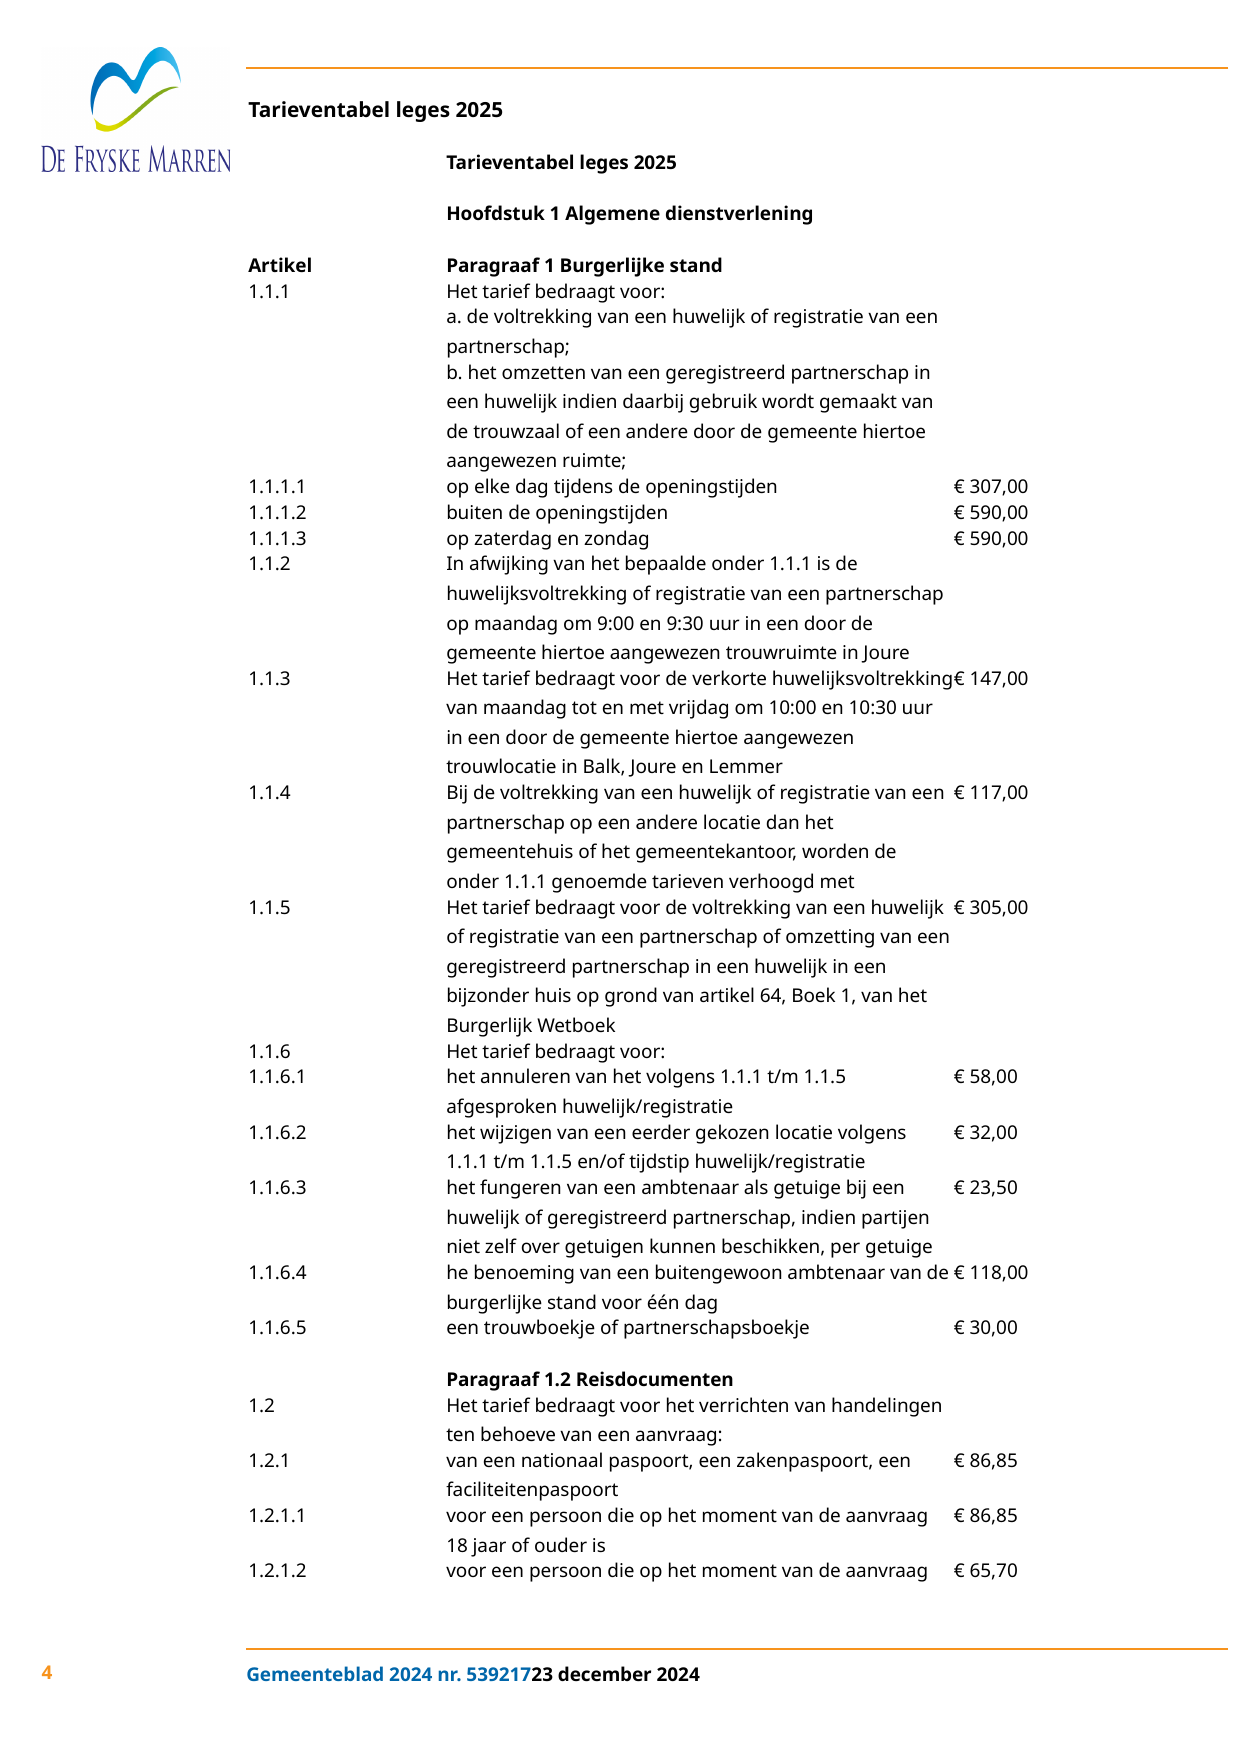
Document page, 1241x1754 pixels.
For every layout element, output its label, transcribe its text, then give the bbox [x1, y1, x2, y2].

table_cell [248, 226, 446, 252]
table_cell 1.1.1.1 [248, 473, 446, 499]
table_cell 1.1.4 [248, 780, 446, 894]
table_cell op elke dag tijdens de openingstijden [446, 473, 954, 499]
table_cell het wijzigen van een eerder gekozen locatie volgens 1.1.1 t/m 1.1.5 en/of tijdstip huwelijk/registratie [446, 1119, 954, 1174]
table_cell Het tarief bedraagt voor de verkorte huwelijksvoltrekking van maandag tot en met vrijdag om 10:00 en 10:30 uur in een door de gemeente hiertoe aangewezen trouwlocatie in Balk, Joure en Lemmer [446, 665, 954, 779]
table_cell [954, 175, 1152, 201]
table_cell € 118,00 [954, 1259, 1152, 1314]
table_cell € 86,85 [954, 1503, 1152, 1558]
table_cell [446, 1340, 954, 1366]
table_cell [954, 252, 1152, 278]
table_cell Het tarief bedraagt voor: [446, 278, 954, 303]
table_cell 1.2.1 [248, 1447, 446, 1502]
table_cell € 590,00 [954, 525, 1152, 551]
table_cell [954, 1366, 1152, 1392]
table_cell In afwijking van het bepaalde onder 1.1.1 is de huwelijksvoltrekking of registratie van een partnerschap op maandag om 9:00 en 9:30 uur in een door de gemeente hiertoe aangewezen trouwruimte in Joure [446, 551, 954, 665]
table_cell € 86,85 [954, 1447, 1152, 1502]
table_cell Tarieventabel leges 2025 [446, 149, 954, 175]
table_cell Hoofdstuk 1 Algemene dienstverlening [446, 201, 954, 226]
table_cell [446, 226, 954, 252]
table_cell Bij de voltrekking van een huwelijk of registratie van een partnerschap op een andere locatie dan het gemeentehuis of het gemeentekantoor, worden de onder 1.1.1 genoemde tarieven verhoogd met [446, 780, 954, 894]
table_cell [248, 1366, 446, 1392]
table_cell Artikel [248, 252, 446, 278]
table_cell [954, 226, 1152, 252]
table_cell voor een persoon die op het moment van de aanvraag [446, 1558, 954, 1583]
table_cell € 30,00 [954, 1315, 1152, 1340]
table_cell 1.1.1 [248, 278, 446, 303]
table_cell [954, 278, 1152, 303]
table_cell [248, 359, 446, 473]
table_cell 1.1.5 [248, 894, 446, 1038]
table_header [248, 124, 446, 149]
table_cell 1.1.3 [248, 665, 446, 779]
table_cell 1.1.6.4 [248, 1259, 446, 1314]
text Tarieventabel leges 2025 [248, 95, 1152, 123]
table_header [446, 124, 954, 149]
table_cell [954, 201, 1152, 226]
table_cell 1.1.2 [248, 551, 446, 665]
table_cell 1.2 [248, 1392, 446, 1447]
table_cell b. het omzetten van een geregistreerd partnerschap in een huwelijk indien daarbij gebruik wordt gemaakt van de trouwzaal of een andere door de gemeente hiertoe aangewezen ruimte; [446, 359, 954, 473]
table_cell 1.1.6.3 [248, 1174, 446, 1259]
table_cell 1.1.6.5 [248, 1315, 446, 1340]
table_cell 1.2.1.1 [248, 1503, 446, 1558]
table_cell a. de voltrekking van een huwelijk of registratie van een partnerschap; [446, 304, 954, 359]
table_cell Het tarief bedraagt voor het verrichten van handelingen ten behoeve van een aanvraag: [446, 1392, 954, 1447]
table_cell 1.2.1.2 [248, 1558, 446, 1583]
table_cell [954, 149, 1152, 175]
table_cell van een nationaal paspoort, een zakenpaspoort, een faciliteitenpaspoort [446, 1447, 954, 1502]
table_cell [248, 175, 446, 201]
table_cell [954, 551, 1152, 665]
table_cell buiten de openingstijden [446, 499, 954, 525]
table_cell [248, 304, 446, 359]
table_cell € 590,00 [954, 499, 1152, 525]
table_cell 1.1.6 [248, 1038, 446, 1064]
table_cell € 32,00 [954, 1119, 1152, 1174]
table_cell € 307,00 [954, 473, 1152, 499]
table_cell € 65,70 [954, 1558, 1152, 1583]
picture [41, 47, 231, 172]
table_cell het fungeren van een ambtenaar als getuige bij een huwelijk of geregistreerd partnerschap, indien partijen niet zelf over getuigen kunnen beschikken, per getuige [446, 1174, 954, 1259]
table_cell [954, 1340, 1152, 1366]
table_cell € 147,00 [954, 665, 1152, 779]
table_cell het annuleren van het volgens 1.1.1 t/m 1.1.5 afgesproken huwelijk/registratie [446, 1064, 954, 1119]
table_cell he benoeming van een buitengewoon ambtenaar van de burgerlijke stand voor één dag [446, 1259, 954, 1314]
table_cell voor een persoon die op het moment van de aanvraag 18 jaar of ouder is [446, 1503, 954, 1558]
table_cell [248, 201, 446, 226]
table_cell Paragraaf 1 Burgerlijke stand [446, 252, 954, 278]
table_cell € 58,00 [954, 1064, 1152, 1119]
table_cell Het tarief bedraagt voor: [446, 1038, 954, 1064]
table_cell [954, 359, 1152, 473]
table_cell op zaterdag en zondag [446, 525, 954, 551]
table_cell 1.1.6.1 [248, 1064, 446, 1119]
table_cell 1.1.1.2 [248, 499, 446, 525]
table_cell [446, 175, 954, 201]
table_header [954, 124, 1152, 149]
table_cell 1.1.6.2 [248, 1119, 446, 1174]
table_cell € 117,00 [954, 780, 1152, 894]
table_cell [248, 149, 446, 175]
table_cell [954, 1392, 1152, 1447]
table_cell 1.1.1.3 [248, 525, 446, 551]
table_cell Paragraaf 1.2 Reisdocumenten [446, 1366, 954, 1392]
table_cell [954, 304, 1152, 359]
table_cell € 23,50 [954, 1174, 1152, 1259]
table_cell [954, 1038, 1152, 1064]
table_cell € 305,00 [954, 894, 1152, 1038]
table_cell een trouwboekje of partnerschapsboekje [446, 1315, 954, 1340]
table_cell Het tarief bedraagt voor de voltrekking van een huwelijk of registratie van een partnerschap of omzetting van een geregistreerd partnerschap in een huwelijk in een bijzonder huis op grond van artikel 64, Boek 1, van het Burgerlijk Wetboek [446, 894, 954, 1038]
table_cell [248, 1340, 446, 1366]
